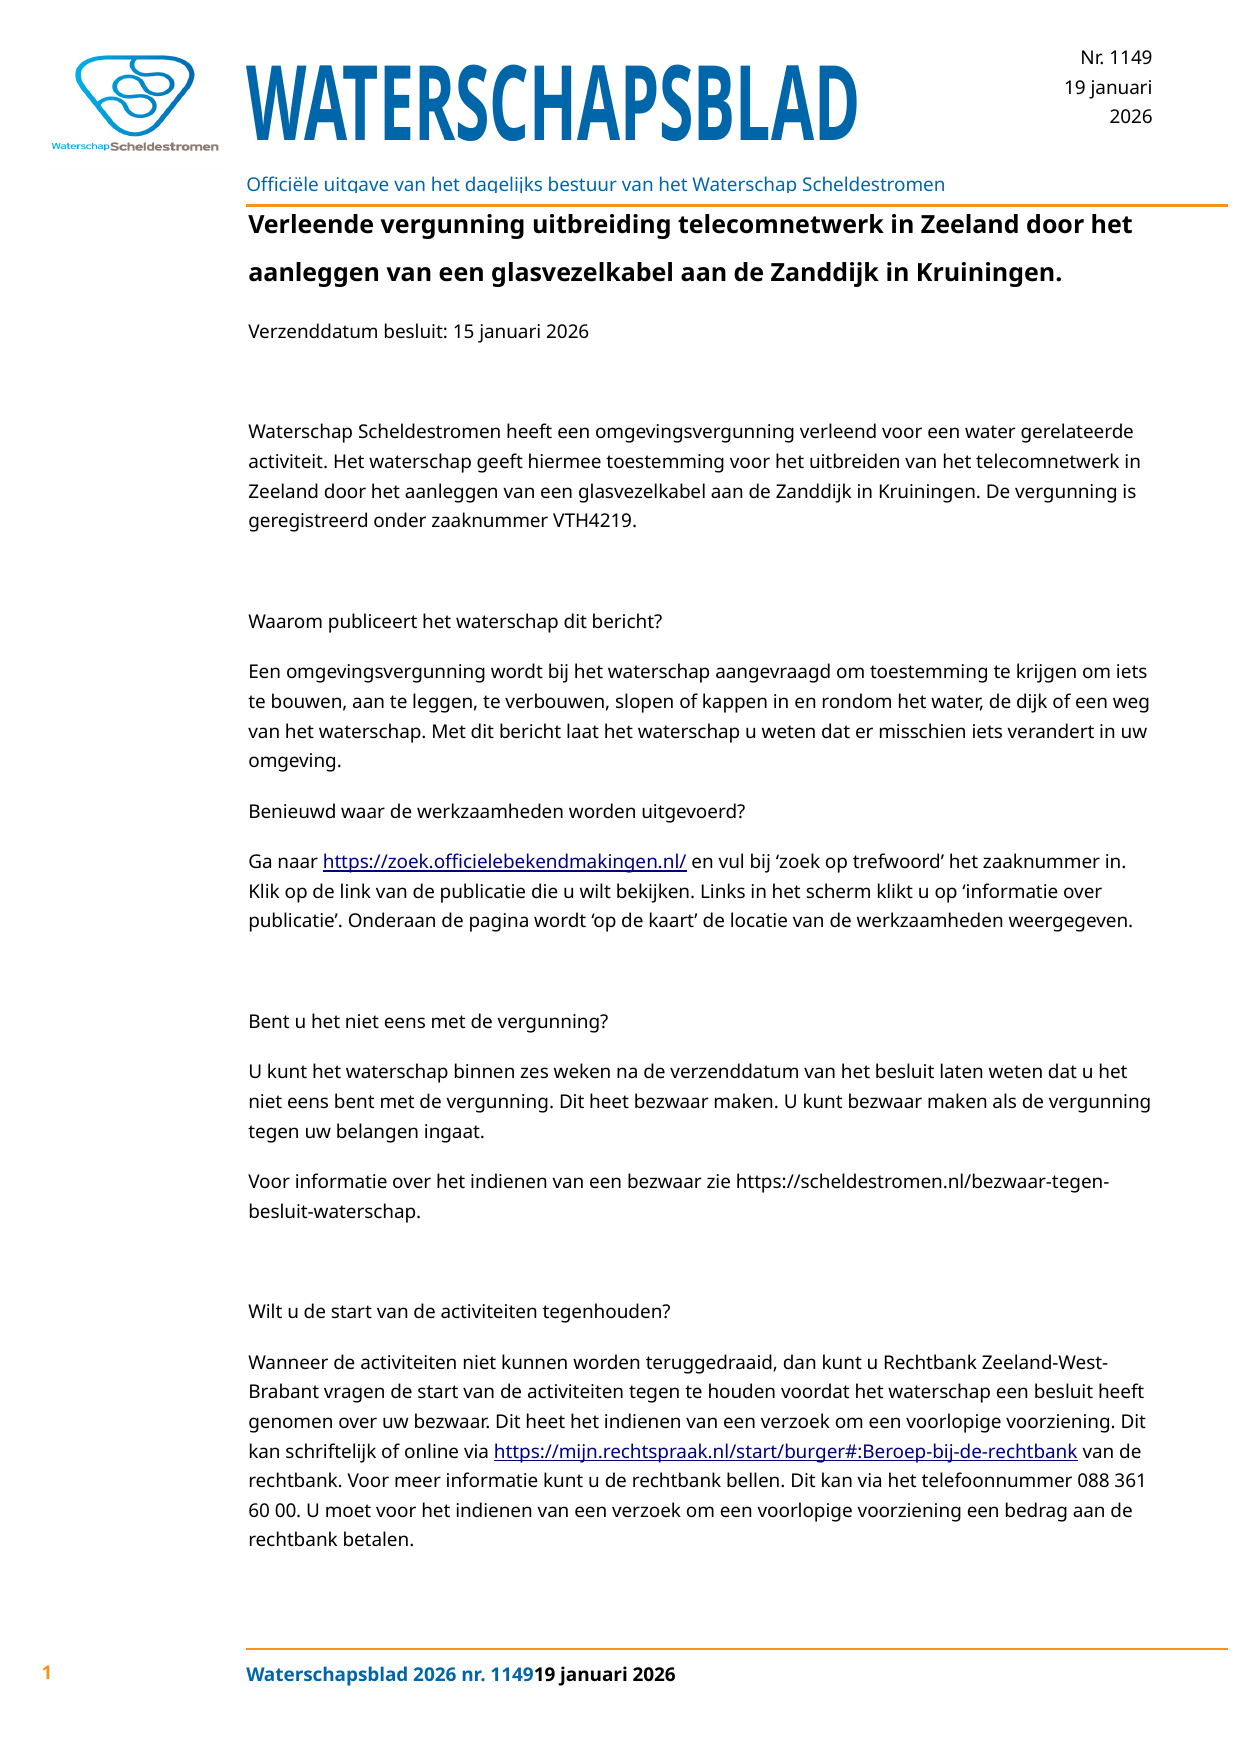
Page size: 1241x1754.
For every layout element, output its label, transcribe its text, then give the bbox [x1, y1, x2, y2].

text Voor informatie over het indienen van een bezwaar zie https://scheldestromen.nl/bezwaar-tegen-besluit-waterschap. [248, 1168, 1152, 1224]
picture [41, 47, 231, 172]
text Verzenddatum besluit: 15 januari 2026 [248, 318, 1152, 344]
text Bent u het niet eens met de vergunning? [248, 1008, 1152, 1034]
text U kunt het waterschap binnen zes weken na de verzenddatum van het besluit laten weten dat u het niet eens bent met de vergunning. Dit heet bezwaar maken. U kunt bezwaar maken als de vergunning tegen uw belangen ingaat. [248, 1059, 1152, 1144]
text Verleende vergunning uitbreiding telecomnetwerk in Zeeland door het aanleggen van een glasvezelkabel aan de Zanddijk in Kruiningen. [248, 207, 1152, 288]
text Wilt u de start van de activiteiten tegenhouden? [248, 1299, 1152, 1324]
text Ga naar https://zoek.officielebekendmakingen.nl/ en vul bij ‘zoek op trefwoord’ het zaaknummer in. Klik op de link van de publicatie die u wilt bekijken. Links in het scherm klikt u op ‘informatie over publicatie’. Onderaan de pagina wordt ‘op de kaart’ de locatie van de werkzaamheden weergegeven. [248, 848, 1152, 933]
text Een omgevingsvergunning wordt bij het waterschap aangevraagd om toestemming te krijgen om iets te bouwen, aan te leggen, te verbouwen, slopen of kappen in en rondom het water, de dijk of een weg van het waterschap. Met dit bericht laat het waterschap u weten dat er misschien iets verandert in uw omgeving. [248, 659, 1152, 773]
text Wanneer de activiteiten niet kunnen worden teruggedraaid, dan kunt u Rechtbank Zeeland-West-Brabant vragen de start van de activiteiten tegen te houden voordat het waterschap een besluit heeft genomen over uw bezwaar. Dit heet het indienen van een verzoek om een voorlopige voorziening. Dit kan schriftelijk of online via https://mijn.rechtspraak.nl/start/burger#:Beroep-bij-de-rechtbank van de rechtbank. Voor meer informatie kunt u de rechtbank bellen. Dit kan via het telefoonnummer 088 361 60 00. U moet voor het indienen van een verzoek om een voorlopige voorziening een bedrag aan de rechtbank betalen. [248, 1349, 1152, 1552]
text Waarom publiceert het waterschap dit bericht? [248, 608, 1152, 634]
text Benieuwd waar de werkzaamheden worden uitgevoerd? [248, 798, 1152, 824]
text Waterschap Scheldestromen heeft een omgevingsvergunning verleend voor een water gerelateerde activiteit. Het waterschap geeft hiermee toestemming voor het uitbreiden van het telecomnetwerk in Zeeland door het aanleggen van een glasvezelkabel aan de Zanddijk in Kruiningen. De vergunning is geregistreerd onder zaaknummer VTH4219. [248, 419, 1152, 533]
